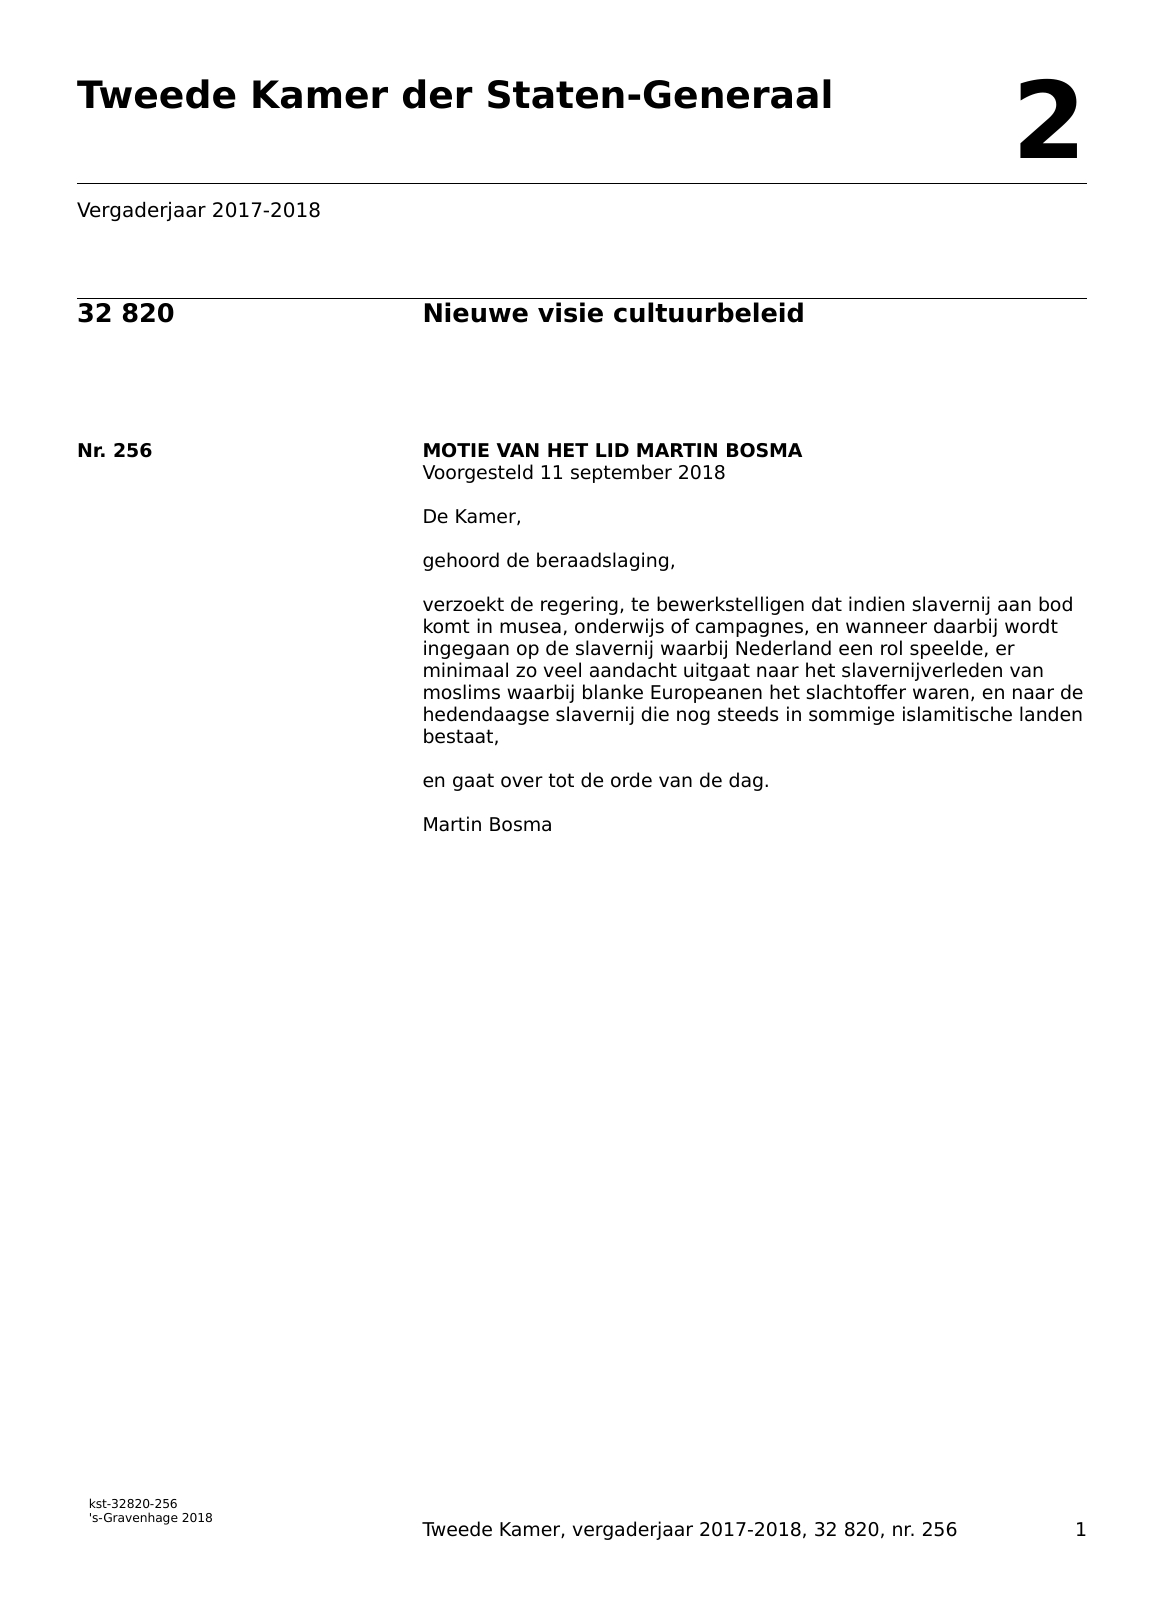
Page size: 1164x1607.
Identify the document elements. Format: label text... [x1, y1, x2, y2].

table_cell Vergaderjaar 2017-2018 [77, 184, 1087, 298]
text De Kamer, [422, 506, 1087, 528]
text kst-32820-256 [88, 1497, 323, 1511]
text Martin Bosma [422, 814, 1087, 836]
subtitle 32 820 Nieuwe visie cultuurbeleid [77, 299, 1087, 329]
text 's-Gravenhage 2018 [88, 1511, 323, 1525]
table_header Tweede Kamer der Staten-Generaal [77, 59, 886, 183]
subtitle Nr. 256 MOTIE VAN HET LID MARTIN BOSMA [77, 440, 1087, 462]
text en gaat over tot de orde van de dag. [422, 770, 1087, 792]
text gehoord de beraadslaging, [422, 550, 1087, 572]
text verzoekt de regering, te bewerkstelligen dat indien slavernij aan bod komt in musea, onderwijs of campagnes, en wanneer daarbij wordt ingegaan op de slavernij waarbij Nederland een rol speelde, er minimaal zo veel aandacht uitgaat naar het slavernijverleden van moslims waarbij blanke Europeanen het slachtoffer waren, en naar de hedendaagse slavernij die nog steeds in sommige islamitische landen bestaat, [422, 594, 1087, 748]
table_header 2 [886, 59, 1087, 183]
text Voorgesteld 11 september 2018 [422, 462, 1087, 484]
